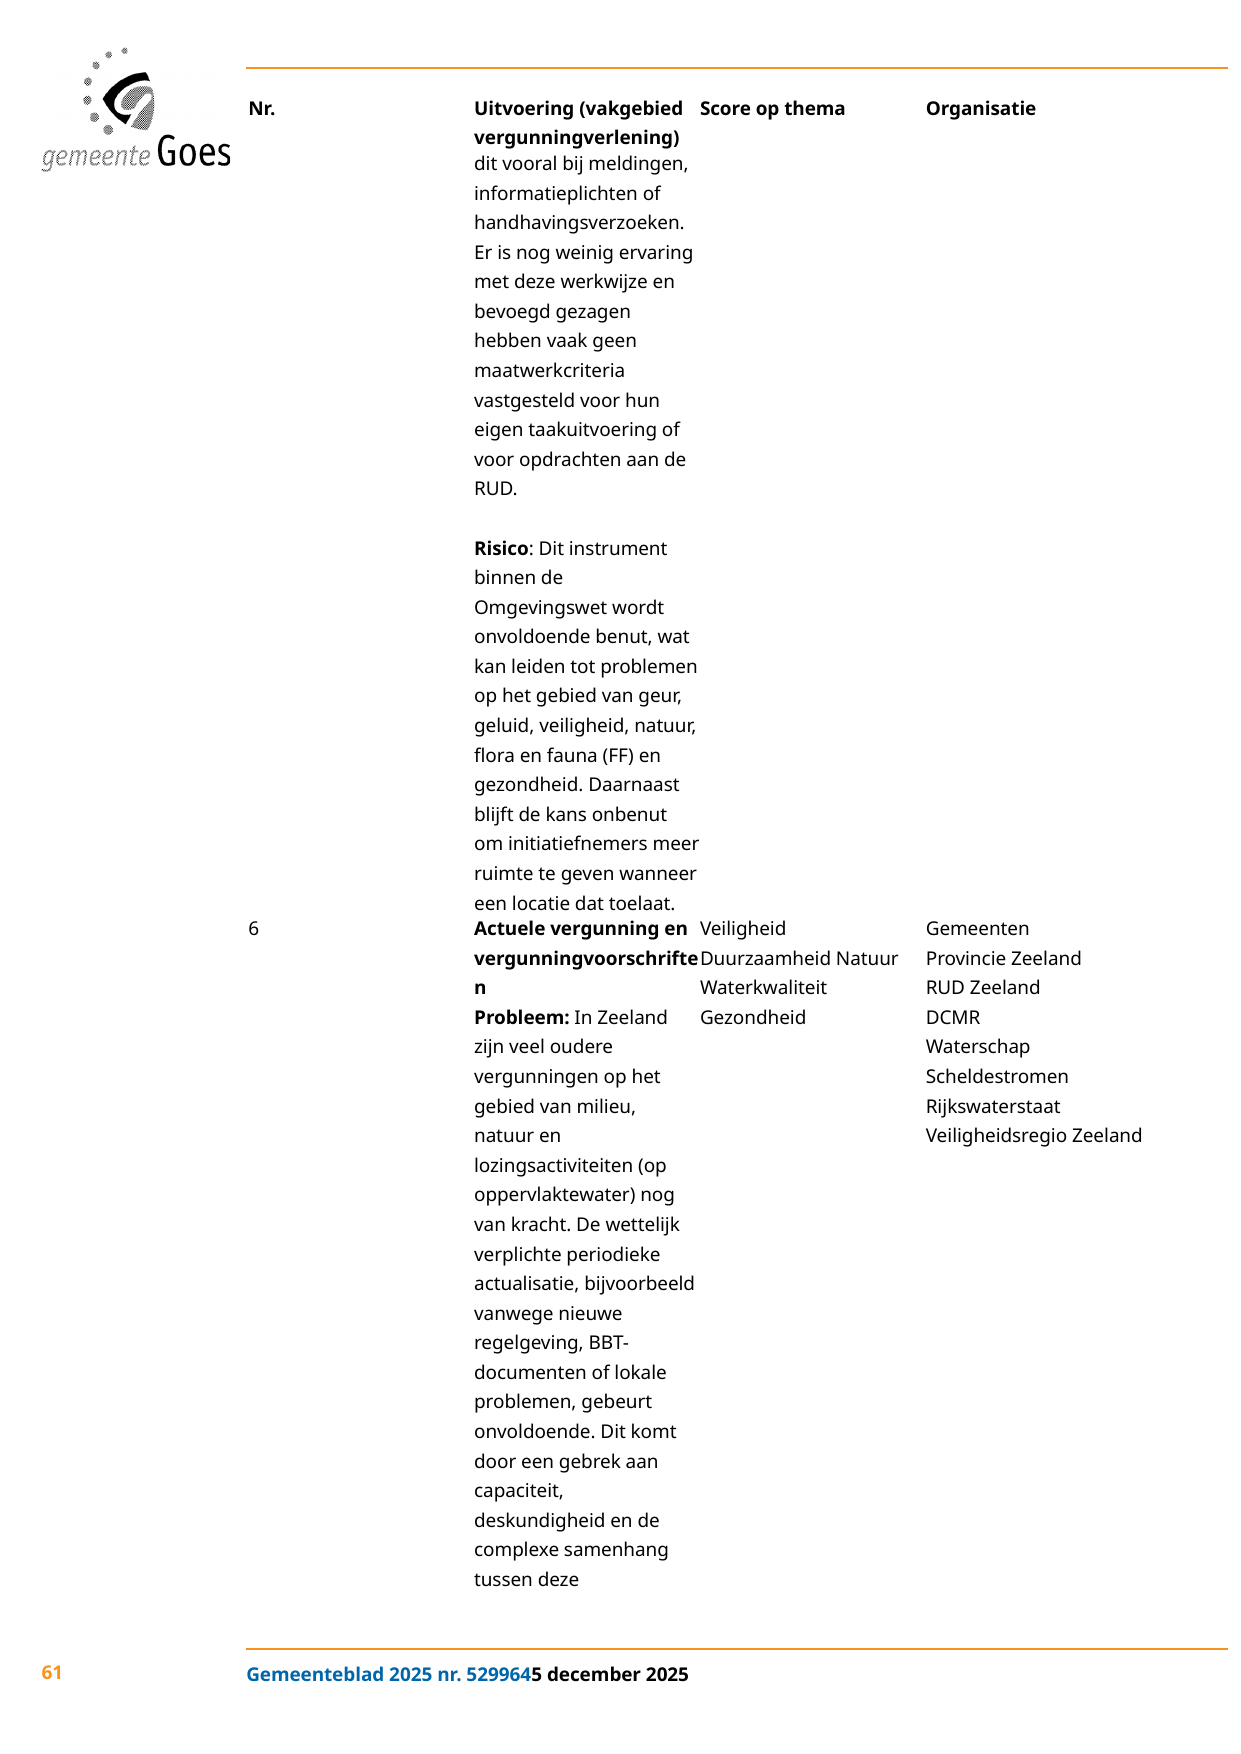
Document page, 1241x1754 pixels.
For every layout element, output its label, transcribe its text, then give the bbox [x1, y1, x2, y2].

table_cell 6 [248, 915, 474, 1592]
table_cell Actuele vergunning en vergunningvoorschriften Probleem: In Zeeland zijn veel oudere vergunningen op het gebied van milieu, natuur en lozingsactiviteiten (op oppervlaktewater) nog van kracht. De wettelijk verplichte periodieke actualisatie, bijvoorbeeld vanwege nieuwe regelgeving, BBT-documenten of lokale problemen, gebeurt onvoldoende. Dit komt door een gebrek aan capaciteit, deskundigheid en de complexe samenhang tussen deze [474, 915, 700, 1592]
table_cell [248, 150, 474, 915]
table_cell [926, 150, 1152, 915]
table_header Nr. [248, 95, 474, 150]
picture [41, 47, 231, 172]
table_header Score op thema [700, 95, 926, 150]
table_cell [700, 150, 926, 915]
table_cell dit vooral bij meldingen, informatieplichten of handhavingsverzoeken. Er is nog weinig ervaring met deze werkwijze en bevoegd gezagen hebben vaak geen maatwerkcriteria vastgesteld voor hun eigen taakuitvoering of voor opdrachten aan de RUD. Risico: Dit instrument binnen de Omgevingswet wordt onvoldoende benut, wat kan leiden tot problemen op het gebied van geur, geluid, veiligheid, natuur, flora en fauna (FF) en gezondheid. Daarnaast blijft de kans onbenut om initiatiefnemers meer ruimte te geven wanneer een locatie dat toelaat. [474, 150, 700, 915]
table_header Uitvoering (vakgebied vergunningverlening) [474, 95, 700, 150]
table_cell Veiligheid Duurzaamheid Natuur Waterkwaliteit Gezondheid [700, 915, 926, 1592]
table_header Organisatie [926, 95, 1152, 150]
table_cell Gemeenten Provincie Zeeland RUD Zeeland DCMR Waterschap Scheldestromen Rijkswaterstaat Veiligheidsregio Zeeland [926, 915, 1152, 1592]
